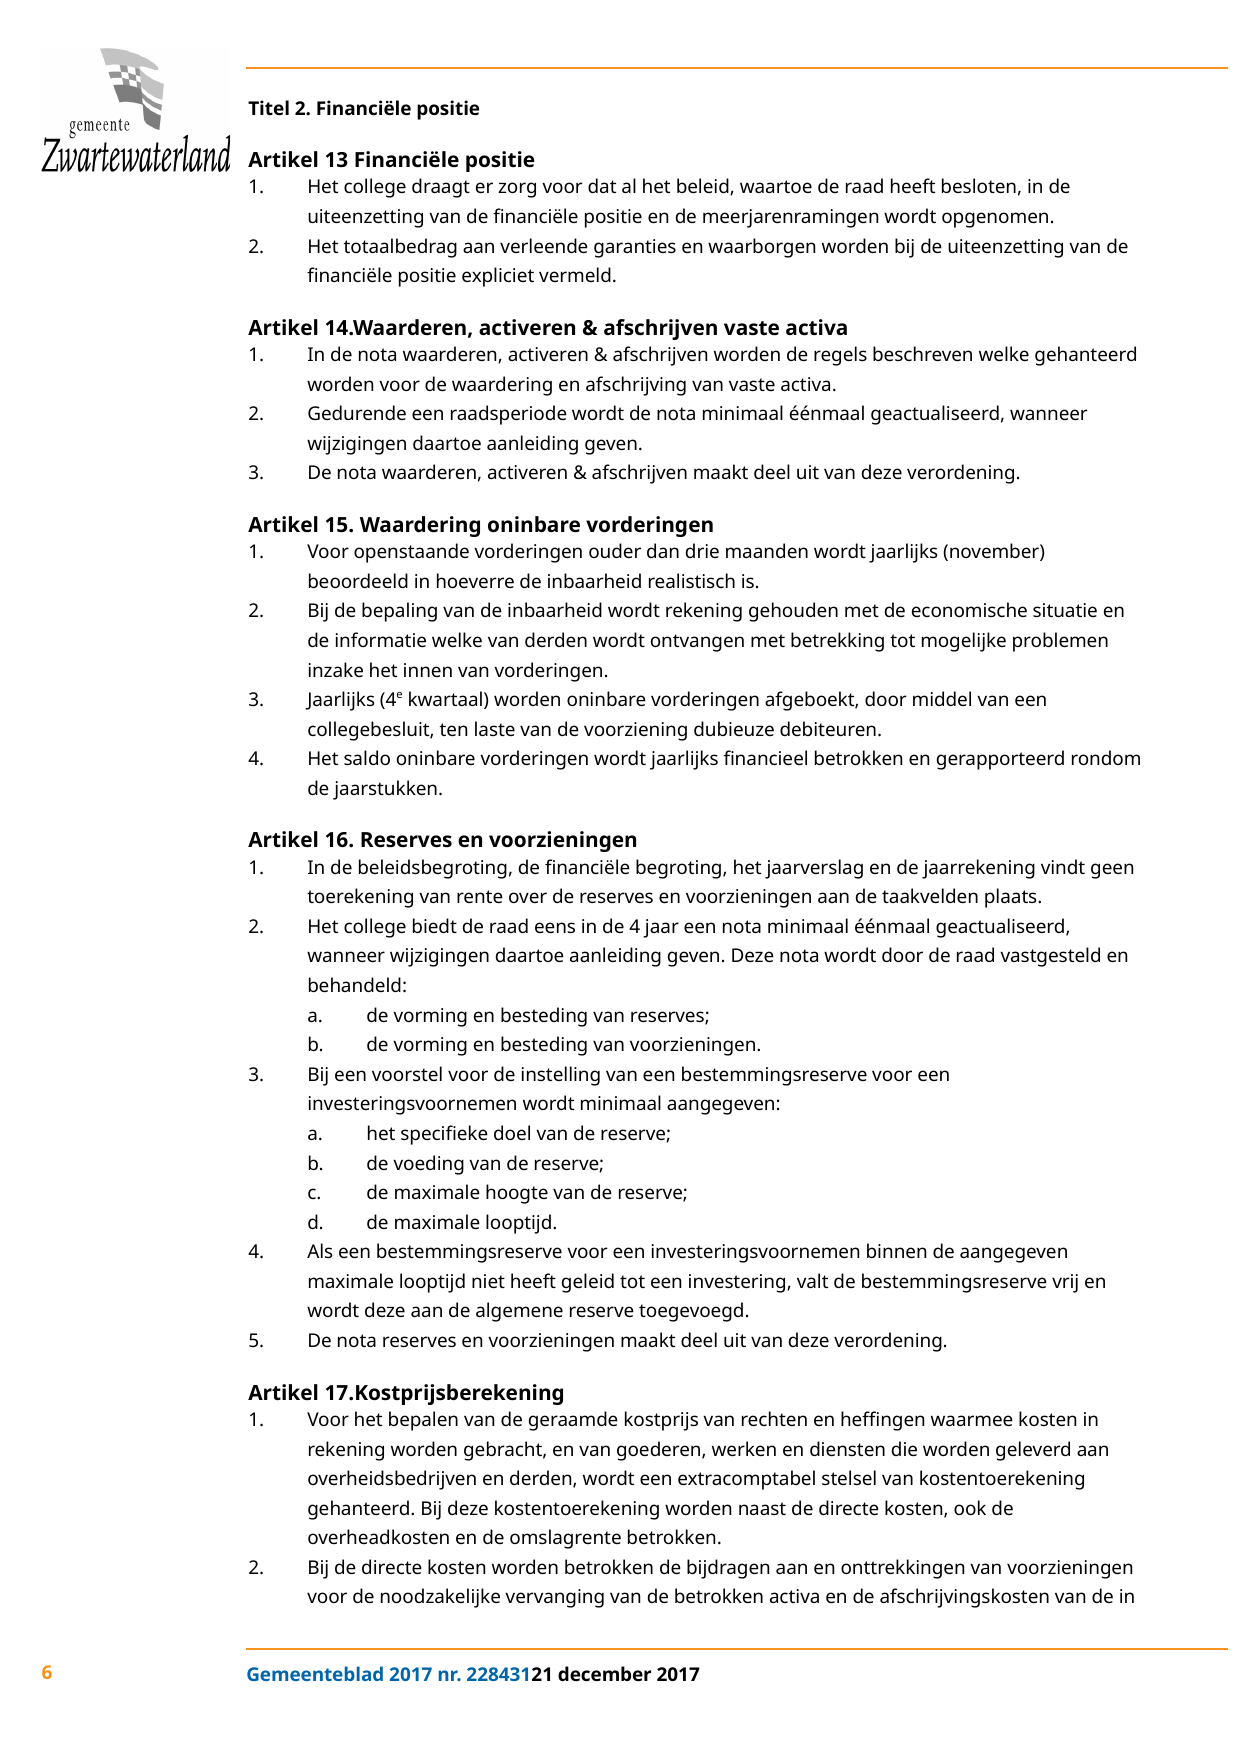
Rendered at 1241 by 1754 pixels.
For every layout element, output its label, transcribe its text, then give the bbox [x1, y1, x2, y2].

list Voor het bepalen van de geraamde kostprijs van rechten en heffingen waarmee kosten in rekening worden gebracht, en van goederen, werken en diensten die worden geleverd aan overheidsbedrijven en derden, wordt een extracomptabel stelsel van kostentoerekening gehanteerd. Bij deze kostentoerekening worden naast de directe kosten, ook de overheadkosten en de omslagrente betrokken. [248, 1406, 1152, 1550]
text Artikel 15. Waardering oninbare vorderingen [248, 510, 1152, 538]
list Jaarlijks (4e kwartaal) worden oninbare vorderingen afgeboekt, door middel van een collegebesluit, ten laste van de voorziening dubieuze debiteuren. [248, 686, 1152, 742]
list De nota reserves en voorzieningen maakt deel uit van deze verordening. [248, 1327, 1152, 1353]
list Bij een voorstel voor de instelling van een bestemmingsreserve voor een investeringsvoornemen wordt minimaal aangegeven: [248, 1061, 1152, 1116]
list de voeding van de reserve; [307, 1150, 1152, 1176]
list Het college biedt de raad eens in de 4 jaar een nota minimaal éénmaal geactualiseerd, wanneer wijzigingen daartoe aanleiding geven. Deze nota wordt door de raad vastgesteld en behandeld: [248, 913, 1152, 998]
text Artikel 16. Reserves en voorzieningen [248, 826, 1152, 854]
list de vorming en besteding van voorzieningen. [307, 1031, 1152, 1057]
list Als een bestemmingsreserve voor een investeringsvoornemen binnen de aangegeven maximale looptijd niet heeft geleid tot een investering, valt de bestemmingsreserve vrij en wordt deze aan de algemene reserve toegevoegd. [248, 1238, 1152, 1323]
list de vorming en besteding van reserves; [307, 1002, 1152, 1028]
picture [41, 47, 231, 172]
list het specifieke doel van de reserve; [307, 1120, 1152, 1146]
list Het totaalbedrag aan verleende garanties en waarborgen worden bij de uiteenzetting van de financiële positie expliciet vermeld. [248, 233, 1152, 288]
text Artikel 14.Waarderen, activeren & afschrijven vaste activa [248, 313, 1152, 341]
list de maximale hoogte van de reserve; [307, 1179, 1152, 1205]
text Artikel 13 Financiële positie [248, 145, 1152, 174]
list De nota waarderen, activeren & afschrijven maakt deel uit van deze verordening. [248, 459, 1152, 485]
list Bij de bepaling van de inbaarheid wordt rekening gehouden met de economische situatie en de informatie welke van derden wordt ontvangen met betrekking tot mogelijke problemen inzake het innen van vorderingen. [248, 598, 1152, 682]
list Gedurende een raadsperiode wordt de nota minimaal éénmaal geactualiseerd, wanneer wijzigingen daartoe aanleiding geven. [248, 400, 1152, 456]
list de maximale looptijd. [307, 1209, 1152, 1235]
list In de beleidsbegroting, de financiële begroting, het jaarverslag en de jaarrekening vindt geen toerekening van rente over de reserves en voorzieningen aan de taakvelden plaats. [248, 854, 1152, 909]
list Het saldo oninbare vorderingen wordt jaarlijks financieel betrokken en gerapporteerd rondom de jaarstukken. [248, 746, 1152, 801]
list Voor openstaande vorderingen ouder dan drie maanden wordt jaarlijks (november) beoordeeld in hoeverre de inbaarheid realistisch is. [248, 538, 1152, 594]
list Bij de directe kosten worden betrokken de bijdragen aan en onttrekkingen van voorzieningen voor de noodzakelijke vervanging van de betrokken activa en de afschrijvingskosten van de in [248, 1554, 1152, 1609]
text Artikel 17.Kostprijsberekening [248, 1378, 1152, 1406]
text Titel 2. Financiële positie [248, 95, 1152, 121]
list Het college draagt er zorg voor dat al het beleid, waartoe de raad heeft besloten, in de uiteenzetting van de financiële positie en de meerjarenramingen wordt opgenomen. [248, 174, 1152, 229]
list In de nota waarderen, activeren & afschrijven worden de regels beschreven welke gehanteerd worden voor de waardering en afschrijving van vaste activa. [248, 341, 1152, 397]
